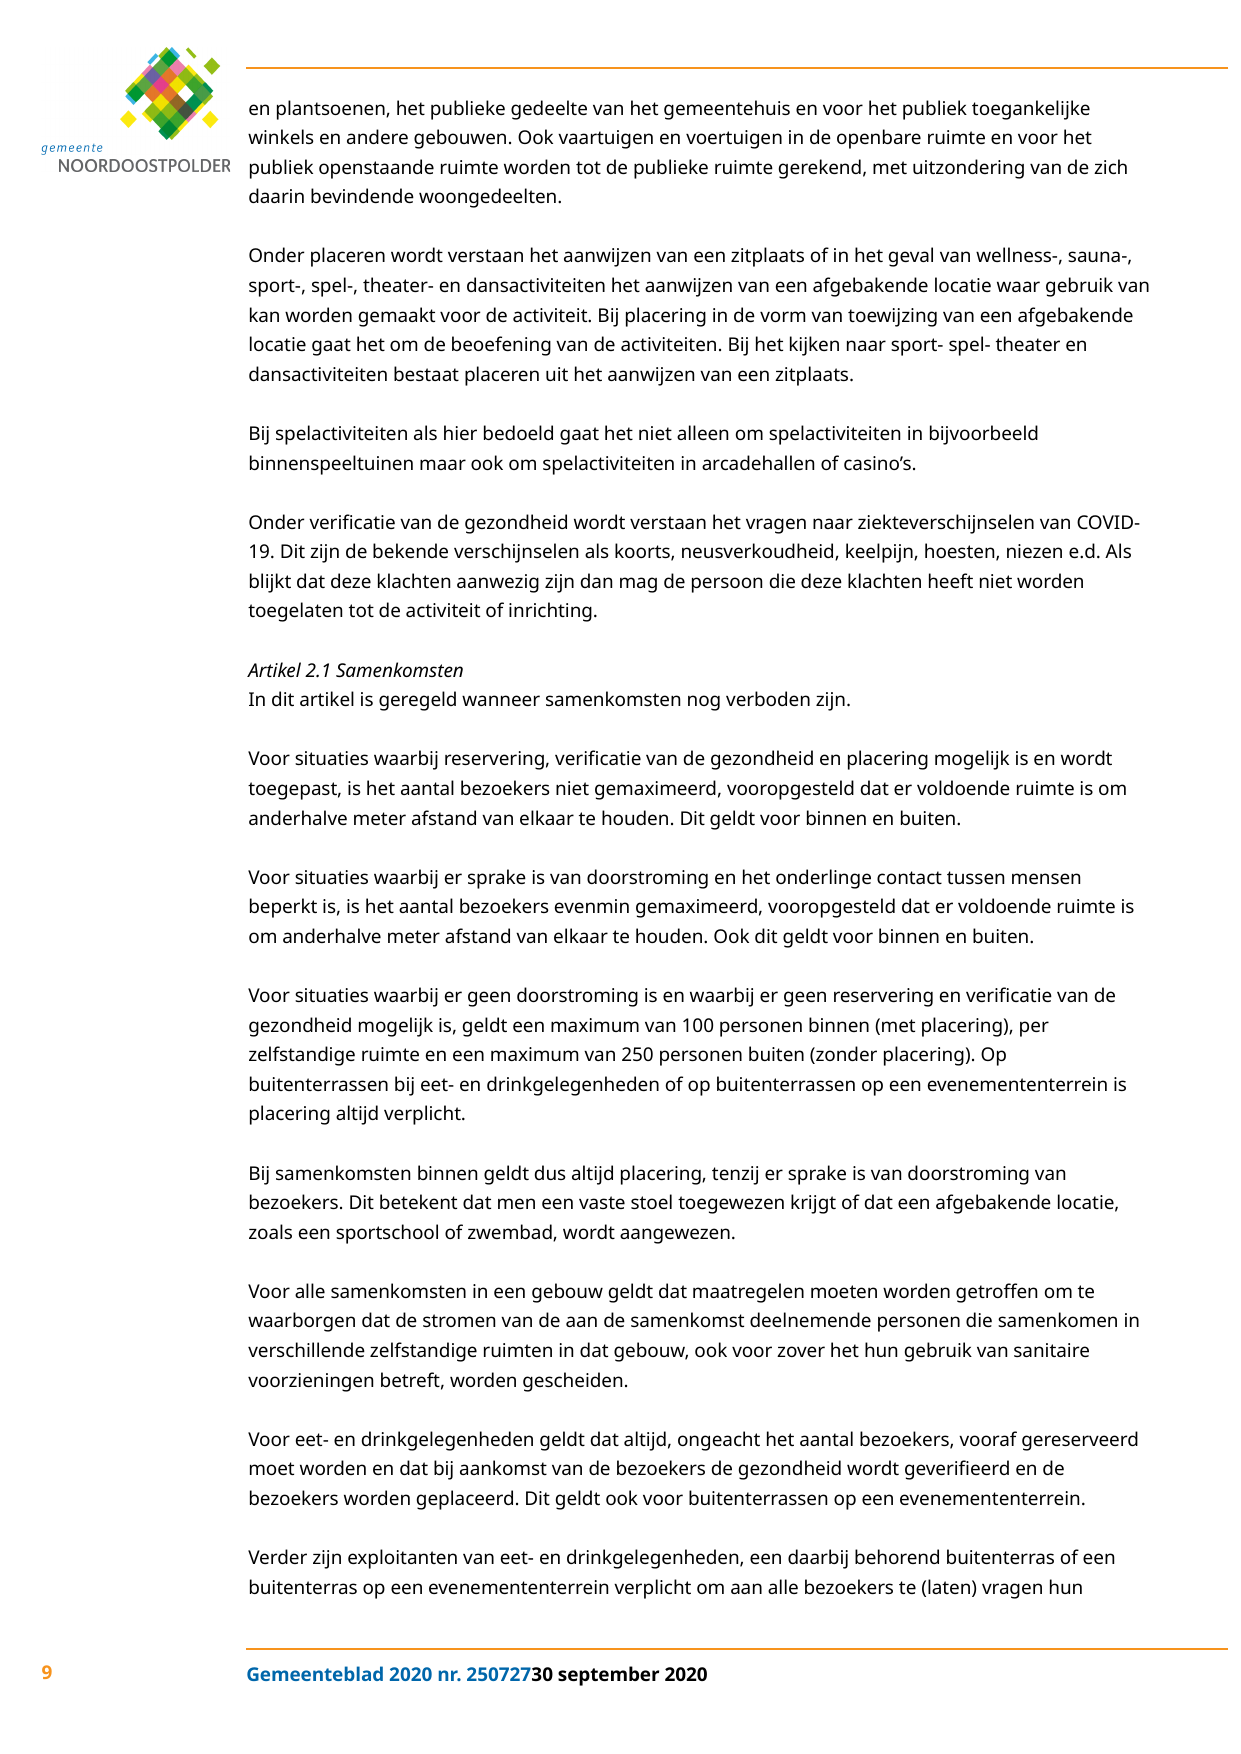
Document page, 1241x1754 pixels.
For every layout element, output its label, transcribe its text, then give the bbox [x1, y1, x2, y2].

text Voor situaties waarbij er sprake is van doorstroming en het onderlinge contact tussen mensen beperkt is, is het aantal bezoekers evenmin gemaximeerd, vooropgesteld dat er voldoende ruimte is om anderhalve meter afstand van elkaar te houden. Ook dit geldt voor binnen en buiten. [248, 864, 1152, 949]
text Voor alle samenkomsten in een gebouw geldt dat maatregelen moeten worden getroffen om te waarborgen dat de stromen van de aan de samenkomst deelnemende personen die samenkomen in verschillende zelfstandige ruimten in dat gebouw, ook voor zover het hun gebruik van sanitaire voorzieningen betreft, worden gescheiden. [248, 1278, 1152, 1393]
text Onder placeren wordt verstaan het aanwijzen van een zitplaats of in het geval van wellness-, sauna-, sport-, spel-, theater- en dansactiviteiten het aanwijzen van een afgebakende locatie waar gebruik van kan worden gemaakt voor de activiteit. Bij placering in de vorm van toewijzing van een afgebakende locatie gaat het om de beoefening van de activiteiten. Bij het kijken naar sport- spel- theater en dansactiviteiten bestaat placeren uit het aanwijzen van een zitplaats. [248, 243, 1152, 387]
text Bij samenkomsten binnen geldt dus altijd placering, tenzij er sprake is van doorstroming van bezoekers. Dit betekent dat men een vaste stoel toegewezen krijgt of dat een afgebakende locatie, zoals een sportschool of zwembad, wordt aangewezen. [248, 1160, 1152, 1245]
picture [41, 47, 231, 172]
text Bij spelactiviteiten als hier bedoeld gaat het niet alleen om spelactiviteiten in bijvoorbeeld binnenspeeltuinen maar ook om spelactiviteiten in arcadehallen of casino’s. [248, 420, 1152, 476]
text In dit artikel is geregeld wanneer samenkomsten nog verboden zijn. [248, 686, 1152, 712]
text Voor situaties waarbij er geen doorstroming is en waarbij er geen reservering en verificatie van de gezondheid mogelijk is, geldt een maximum van 100 personen binnen (met placering), per zelfstandige ruimte en een maximum van 250 personen buiten (zonder placering). Op buitenterrassen bij eet- en drinkgelegenheden of op buitenterrassen op een evenemententerrein is placering altijd verplicht. [248, 982, 1152, 1126]
text en plantsoenen, het publieke gedeelte van het gemeentehuis en voor het publiek toegankelijke winkels en andere gebouwen. Ook vaartuigen en voertuigen in de openbare ruimte en voor het publiek openstaande ruimte worden tot de publieke ruimte gerekend, met uitzondering van de zich daarin bevindende woongedeelten. [248, 95, 1152, 209]
text Onder verificatie van de gezondheid wordt verstaan het vragen naar ziekteverschijnselen van COVID-19. Dit zijn de bekende verschijnselen als koorts, neusverkoudheid, keelpijn, hoesten, niezen e.d. Als blijkt dat deze klachten aanwezig zijn dan mag de persoon die deze klachten heeft niet worden toegelaten tot de activiteit of inrichting. [248, 509, 1152, 623]
text Verder zijn exploitanten van eet- en drinkgelegenheden, een daarbij behorend buitenterras of een buitenterras op een evenemententerrein verplicht om aan alle bezoekers te (laten) vragen hun [248, 1544, 1152, 1600]
text Voor situaties waarbij reservering, verificatie van de gezondheid en placering mogelijk is en wordt toegepast, is het aantal bezoekers niet gemaximeerd, vooropgesteld dat er voldoende ruimte is om anderhalve meter afstand van elkaar te houden. Dit geldt voor binnen en buiten. [248, 746, 1152, 831]
text Voor eet- en drinkgelegenheden geldt dat altijd, ongeacht het aantal bezoekers, vooraf gereserveerd moet worden en dat bij aankomst van de bezoekers de gezondheid wordt geverifieerd en de bezoekers worden geplaceerd. Dit geldt ook voor buitenterrassen op een evenemententerrein. [248, 1426, 1152, 1511]
text Artikel 2.1 Samenkomsten [248, 657, 1152, 683]
